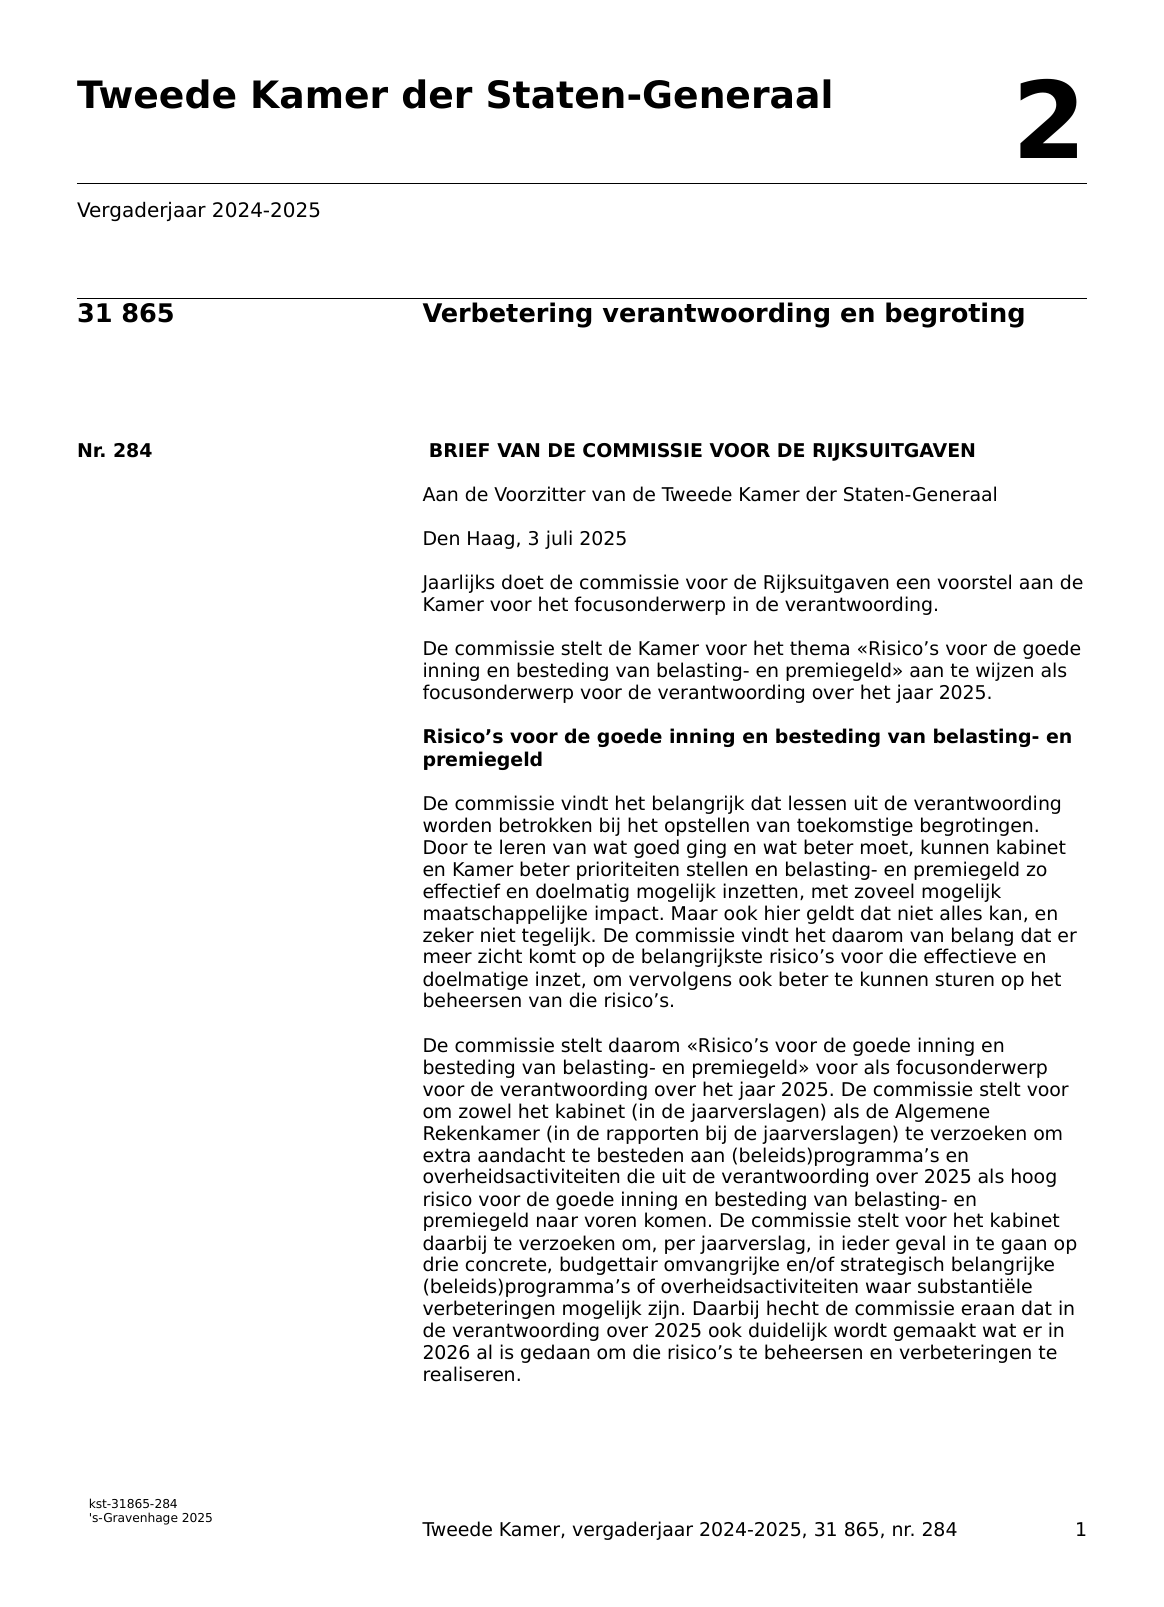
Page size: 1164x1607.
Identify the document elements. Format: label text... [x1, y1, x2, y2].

text Aan de Voorzitter van de Tweede Kamer der Staten-Generaal [422, 484, 1087, 506]
subtitle Nr. 284 BRIEF VAN DE COMMISSIE VOOR DE RIJKSUITGAVEN [77, 440, 1087, 462]
text Jaarlijks doet de commissie voor de Rijksuitgaven een voorstel aan de Kamer voor het focusonderwerp in de verantwoording. [422, 572, 1087, 616]
text kst-31865-284 [88, 1497, 323, 1511]
table_cell Vergaderjaar 2024-2025 [77, 184, 1087, 298]
text De commissie vindt het belangrijk dat lessen uit de verantwoording worden betrokken bij het opstellen van toekomstige begrotingen. Door te leren van wat goed ging en wat beter moet, kunnen kabinet en Kamer beter prioriteiten stellen en belasting- en premiegeld zo effectief en doelmatig mogelijk inzetten, met zoveel mogelijk maatschappelijke impact. Maar ook hier geldt dat niet alles kan, en zeker niet tegelijk. De commissie vindt het daarom van belang dat er meer zicht komt op de belangrijkste risico’s voor die effectieve en doelmatige inzet, om vervolgens ook beter te kunnen sturen op het beheersen van die risico’s. [422, 793, 1087, 1012]
text De commissie stelt de Kamer voor het thema «Risico’s voor de goede inning en besteding van belasting- en premiegeld» aan te wijzen als focusonderwerp voor de verantwoording over het jaar 2025. [422, 638, 1087, 704]
text Den Haag, 3 juli 2025 [422, 528, 1087, 550]
subtitle Risico’s voor de goede inning en besteding van belasting- en premiegeld [422, 726, 1087, 770]
subtitle 31 865 Verbetering verantwoording en begroting [77, 299, 1087, 329]
table_header Tweede Kamer der Staten-Generaal [77, 59, 886, 183]
text De commissie stelt daarom «Risico’s voor de goede inning en besteding van belasting- en premiegeld» voor als focusonderwerp voor de verantwoording over het jaar 2025. De commissie stelt voor om zowel het kabinet (in de jaarverslagen) als de Algemene Rekenkamer (in de rapporten bij de jaarverslagen) te verzoeken om extra aandacht te besteden aan (beleids)programma’s en overheidsactiviteiten die uit de verantwoording over 2025 als hoog risico voor de goede inning en besteding van belasting- en premiegeld naar voren komen. De commissie stelt voor het kabinet daarbij te verzoeken om, per jaarverslag, in ieder geval in te gaan op drie concrete, budgettair omvangrijke en/of strategisch belangrijke (beleids)programma’s of overheidsactiviteiten waar substantiële verbeteringen mogelijk zijn. Daarbij hecht de commissie eraan dat in de verantwoording over 2025 ook duidelijk wordt gemaakt wat er in 2026 al is gedaan om die risico’s te beheersen en verbeteringen te realiseren. [422, 1034, 1087, 1386]
text 's-Gravenhage 2025 [88, 1511, 323, 1525]
table_header 2 [886, 59, 1087, 183]
